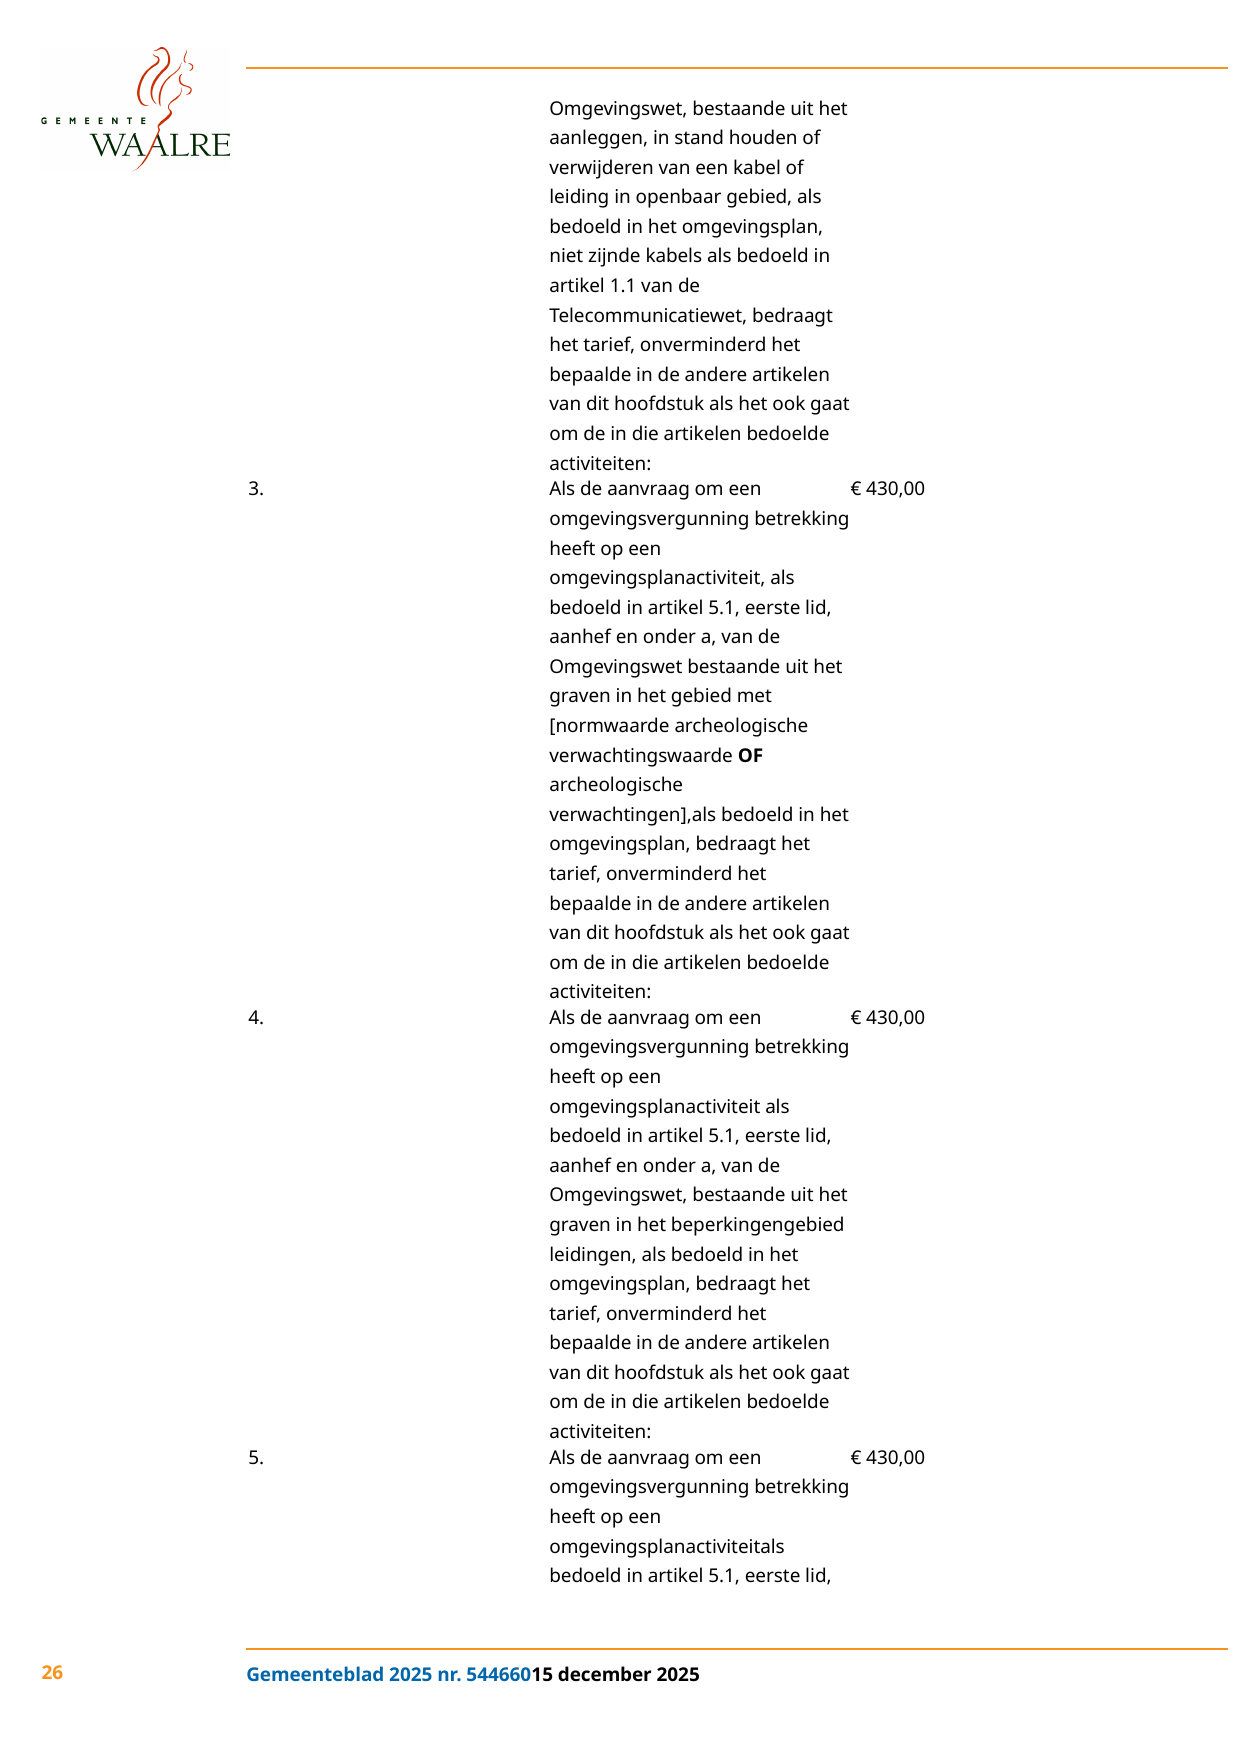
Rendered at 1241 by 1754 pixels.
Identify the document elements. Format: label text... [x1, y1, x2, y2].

table_cell Als de aanvraag om een omgevingsvergunning betrekking heeft op een omgevingsplanactiviteit, als bedoeld in artikel 5.1, eerste lid, aanhef en onder a, van de Omgevingswet bestaande uit het graven in het gebied met [normwaarde archeologische verwachtingswaarde OF archeologische verwachtingen],als bedoeld in het omgevingsplan, bedraagt het tarief, onverminderd het bepaalde in de andere artikelen van dit hoofdstuk als het ook gaat om de in die artikelen bedoelde activiteiten: [549, 476, 850, 1004]
table_cell € 430,00 [850, 476, 1152, 1004]
table_cell € 430,00 [850, 1004, 1152, 1444]
table_cell [248, 95, 549, 476]
table_cell € 430,00 [850, 1444, 1152, 1588]
picture [41, 47, 231, 172]
table_cell 5. [248, 1444, 549, 1588]
table_cell [850, 95, 1152, 476]
table_cell Als de aanvraag om een omgevingsvergunning betrekking heeft op een omgevingsplanactiviteitals bedoeld in artikel 5.1, eerste lid, [549, 1444, 850, 1588]
table_cell Als de aanvraag om een omgevingsvergunning betrekking heeft op een omgevingsplanactiviteit als bedoeld in artikel 5.1, eerste lid, aanhef en onder a, van de Omgevingswet, bestaande uit het graven in het beperkingengebied leidingen, als bedoeld in het omgevingsplan, bedraagt het tarief, onverminderd het bepaalde in de andere artikelen van dit hoofdstuk als het ook gaat om de in die artikelen bedoelde activiteiten: [549, 1004, 850, 1444]
table_cell 3. [248, 476, 549, 1004]
table_cell Omgevingswet, bestaande uit het aanleggen, in stand houden of verwijderen van een kabel of leiding in openbaar gebied, als bedoeld in het omgevingsplan, niet zijnde kabels als bedoeld in artikel 1.1 van de Telecommunicatiewet, bedraagt het tarief, onverminderd het bepaalde in de andere artikelen van dit hoofdstuk als het ook gaat om de in die artikelen bedoelde activiteiten: [549, 95, 850, 476]
table_cell 4. [248, 1004, 549, 1444]
